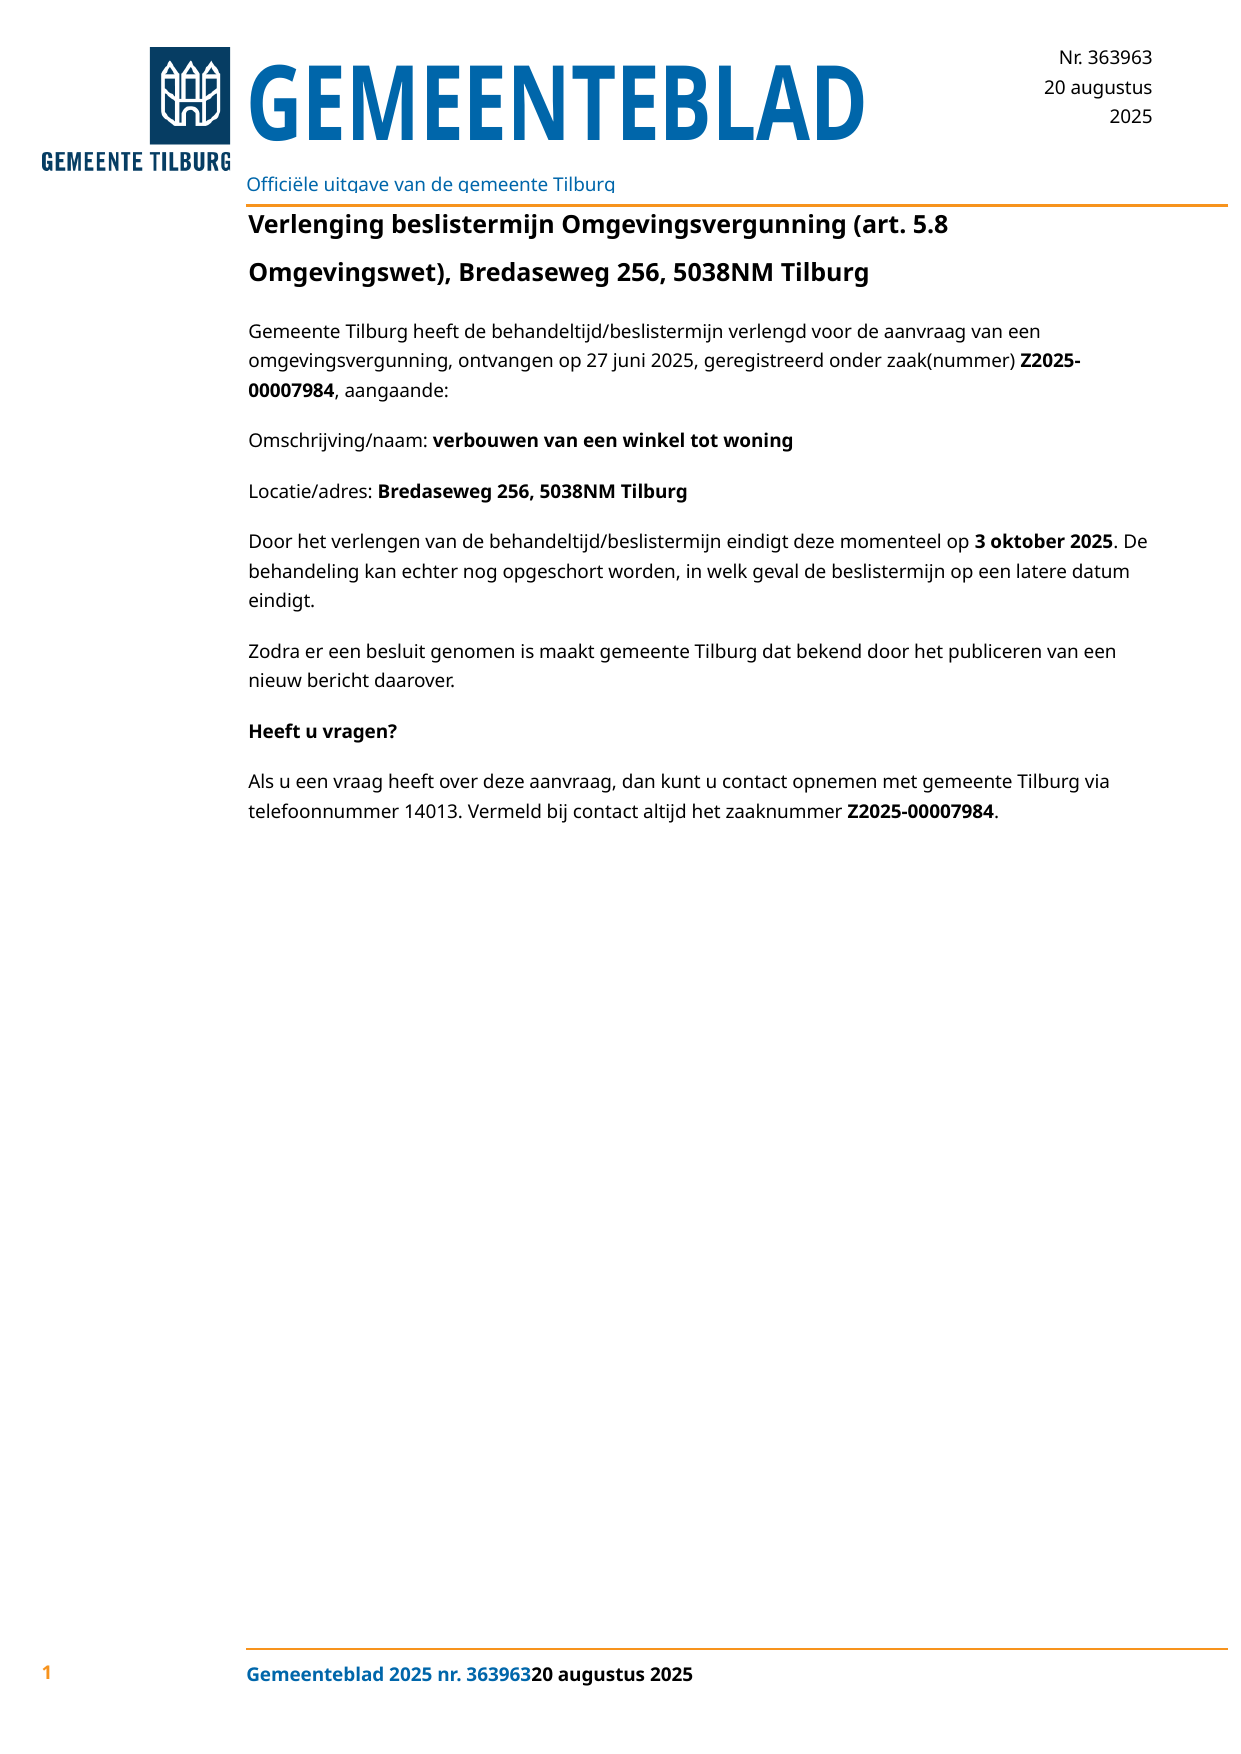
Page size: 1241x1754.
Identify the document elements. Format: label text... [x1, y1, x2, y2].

text Zodra er een besluit genomen is maakt gemeente Tilburg dat bekend door het publiceren van een nieuw bericht daarover. [248, 638, 1152, 693]
text Omschrijving/naam: verbouwen van een winkel tot woning [248, 427, 1152, 453]
picture [41, 47, 231, 172]
text Door het verlengen van de behandeltijd/beslistermijn eindigt deze momenteel op 3 oktober 2025. De behandeling kan echter nog opgeschort worden, in welk geval de beslistermijn op een latere datum eindigt. [248, 528, 1152, 613]
text Als u een vraag heeft over deze aanvraag, dan kunt u contact opnemen met gemeente Tilburg via telefoonnummer 14013. Vermeld bij contact altijd het zaaknummer Z2025-00007984. [248, 768, 1152, 824]
text Verlenging beslistermijn Omgevingsvergunning (art. 5.8 Omgevingswet), Bredaseweg 256, 5038NM Tilburg [248, 207, 1152, 288]
text Gemeente Tilburg heeft de behandeltijd/beslistermijn verlengd voor de aanvraag van een omgevingsvergunning, ontvangen op 27 juni 2025, geregistreerd onder zaak(nummer) Z2025-00007984, aangaande: [248, 318, 1152, 403]
text Heeft u vragen? [248, 718, 1152, 744]
text Locatie/adres: Bredaseweg 256, 5038NM Tilburg [248, 478, 1152, 504]
